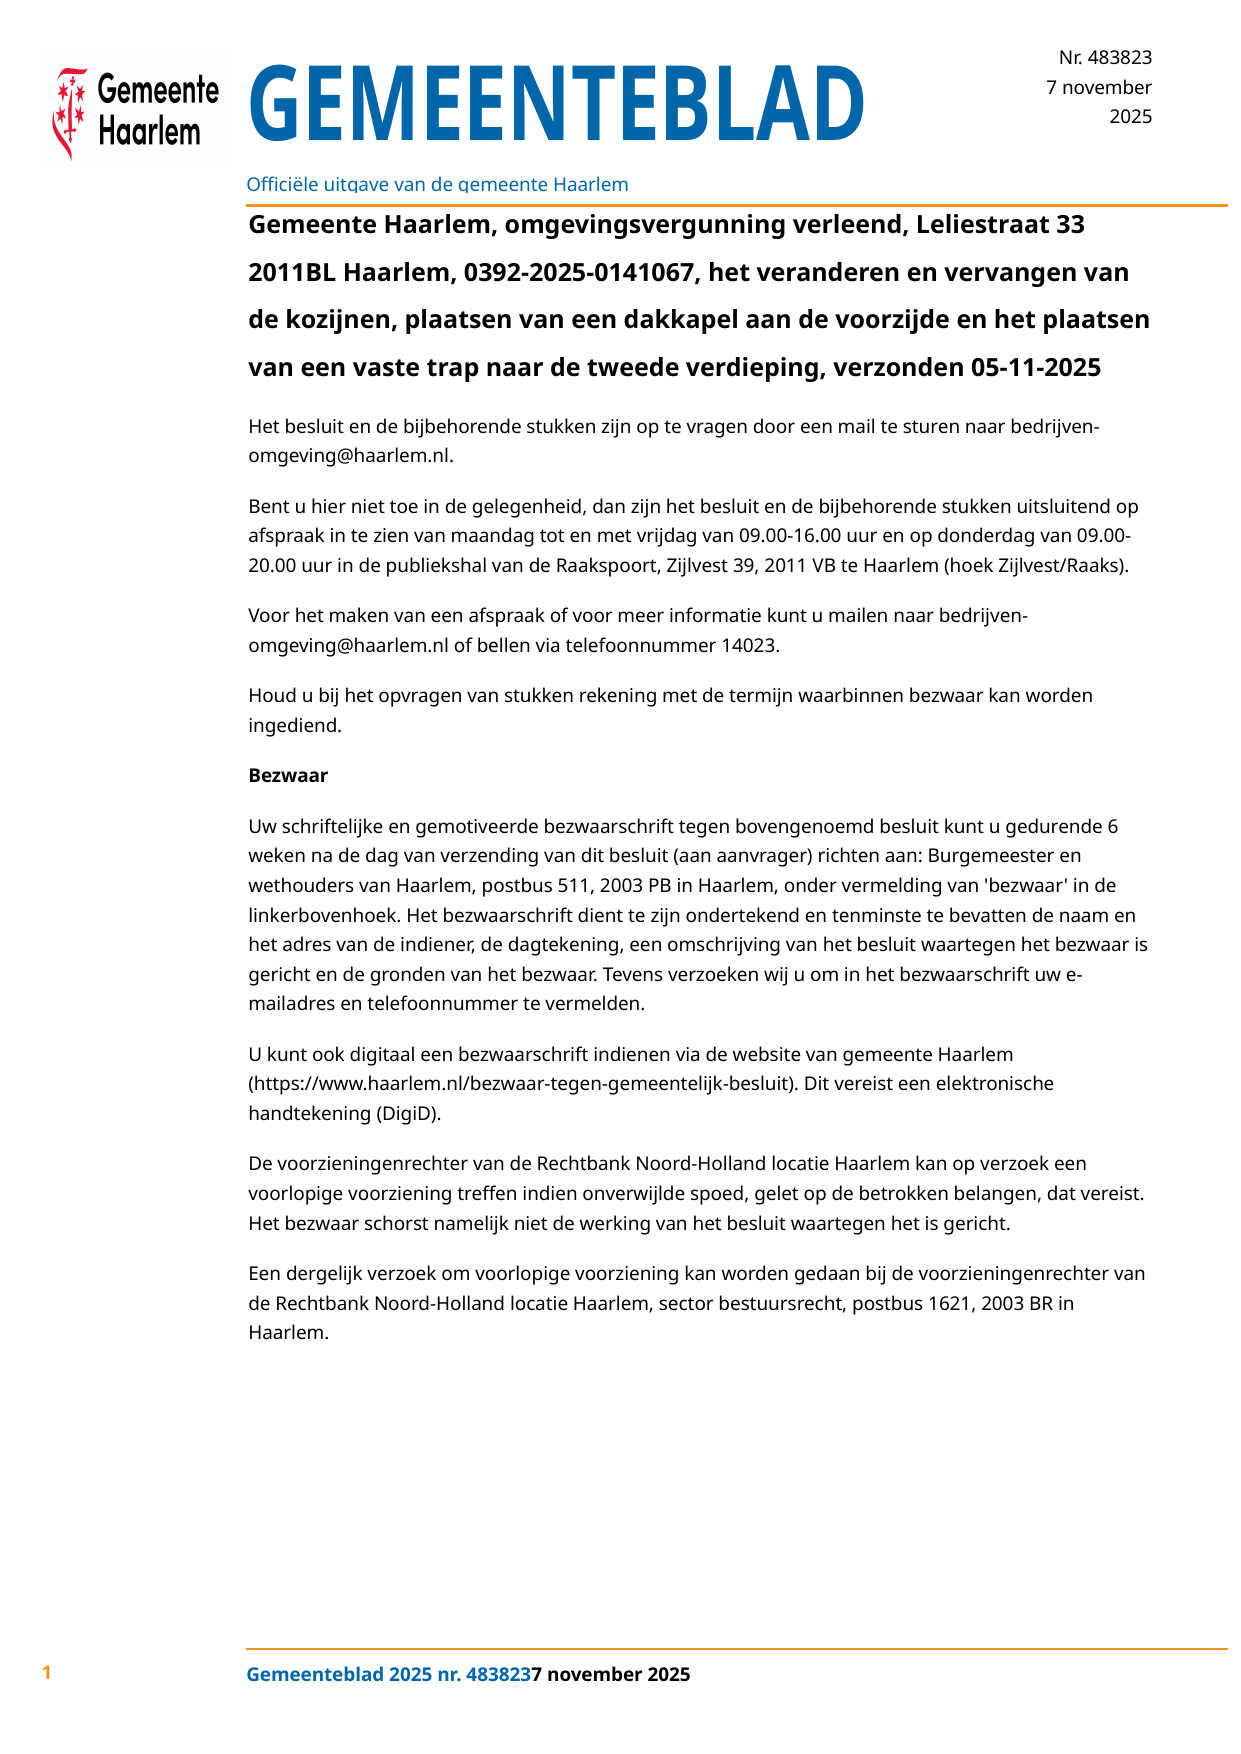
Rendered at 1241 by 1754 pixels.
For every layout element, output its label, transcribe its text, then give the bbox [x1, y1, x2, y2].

text Het besluit en de bijbehorende stukken zijn op te vragen door een mail te sturen naar bedrijven-omgeving@haarlem.nl. [248, 413, 1152, 468]
text Gemeente Haarlem, omgevingsvergunning verleend, Leliestraat 33 2011BL Haarlem, 0392-2025-0141067, het veranderen en vervangen van de kozijnen, plaatsen van een dakkapel aan de voorzijde en het plaatsen van een vaste trap naar de tweede verdieping, verzonden 05-11-2025 [248, 207, 1152, 384]
text Uw schriftelijke en gemotiveerde bezwaarschrift tegen bovengenoemd besluit kunt u gedurende 6 weken na de dag van verzending van dit besluit (aan aanvrager) richten aan: Burgemeester en wethouders van Haarlem, postbus 511, 2003 PB in Haarlem, onder vermelding van 'bezwaar' in de linkerbovenhoek. Het bezwaarschrift dient te zijn ondertekend en tenminste te bevatten de naam en het adres van de indiener, de dagtekening, een omschrijving van het besluit waartegen het bezwaar is gericht en de gronden van het bezwaar. Tevens verzoeken wij u om in het bezwaarschrift uw e-mailadres en telefoonnummer te vermelden. [248, 813, 1152, 1016]
text Bezwaar [248, 763, 1152, 788]
text De voorzieningenrechter van de Rechtbank Noord-Holland locatie Haarlem kan op verzoek een voorlopige voorziening treffen indien onverwijlde spoed, gelet op de betrokken belangen, dat vereist. Het bezwaar schorst namelijk niet de werking van het besluit waartegen het is gericht. [248, 1151, 1152, 1236]
text Houd u bij het opvragen van stukken rekening met de termijn waarbinnen bezwaar kan worden ingediend. [248, 683, 1152, 738]
picture [41, 47, 231, 172]
text Een dergelijk verzoek om voorlopige voorziening kan worden gedaan bij de voorzieningenrechter van de Rechtbank Noord-Holland locatie Haarlem, sector bestuursrecht, postbus 1621, 2003 BR in Haarlem. [248, 1260, 1152, 1345]
text U kunt ook digitaal een bezwaarschrift indienen via de website van gemeente Haarlem (https://www.haarlem.nl/bezwaar-tegen-gemeentelijk-besluit). Dit vereist een elektronische handtekening (DigiD). [248, 1041, 1152, 1126]
text Voor het maken van een afspraak of voor meer informatie kunt u mailen naar bedrijven-omgeving@haarlem.nl of bellen via telefoonnummer 14023. [248, 603, 1152, 658]
text Bent u hier niet toe in de gelegenheid, dan zijn het besluit en de bijbehorende stukken uitsluitend op afspraak in te zien van maandag tot en met vrijdag van 09.00-16.00 uur en op donderdag van 09.00-20.00 uur in de publiekshal van de Raakspoort, Zijlvest 39, 2011 VB te Haarlem (hoek Zijlvest/Raaks). [248, 493, 1152, 578]
